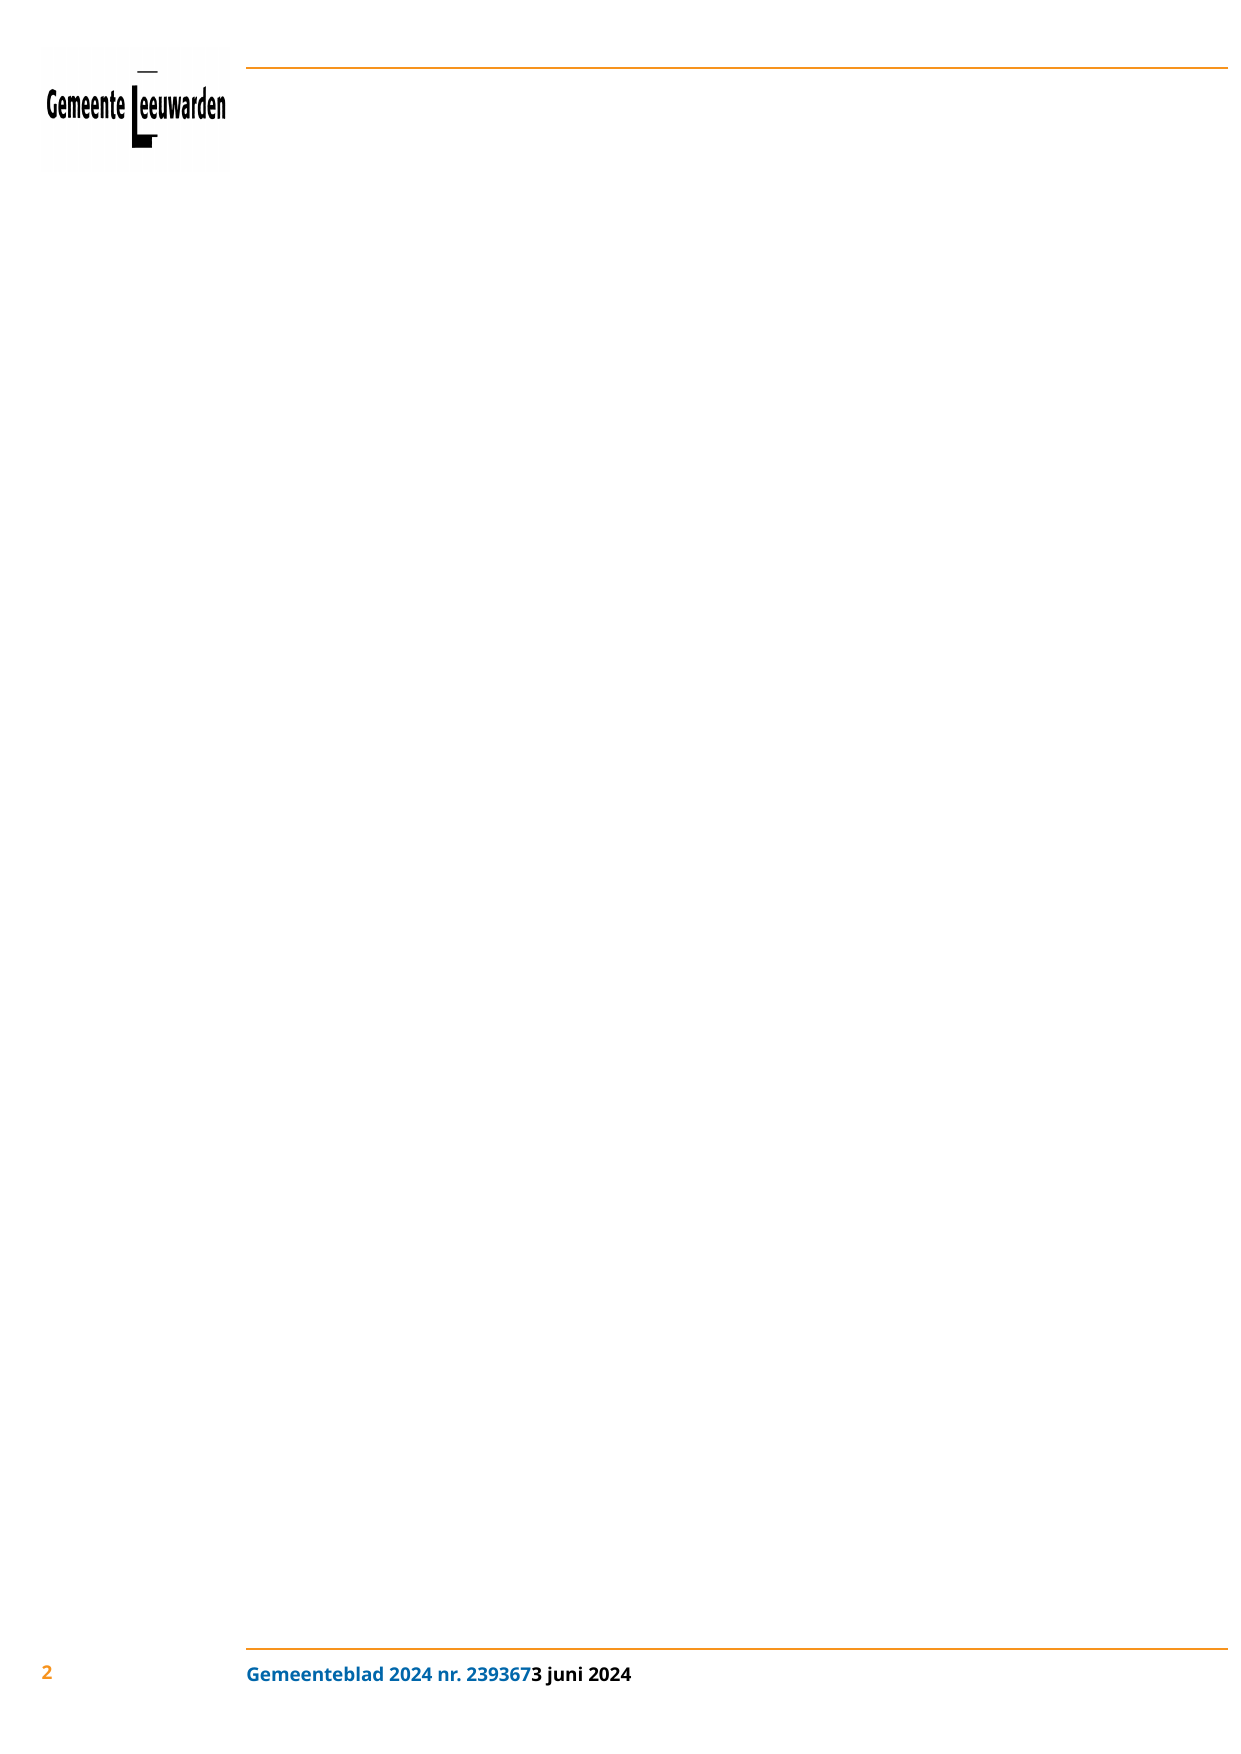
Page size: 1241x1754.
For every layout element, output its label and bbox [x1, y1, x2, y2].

picture [41, 47, 231, 172]
